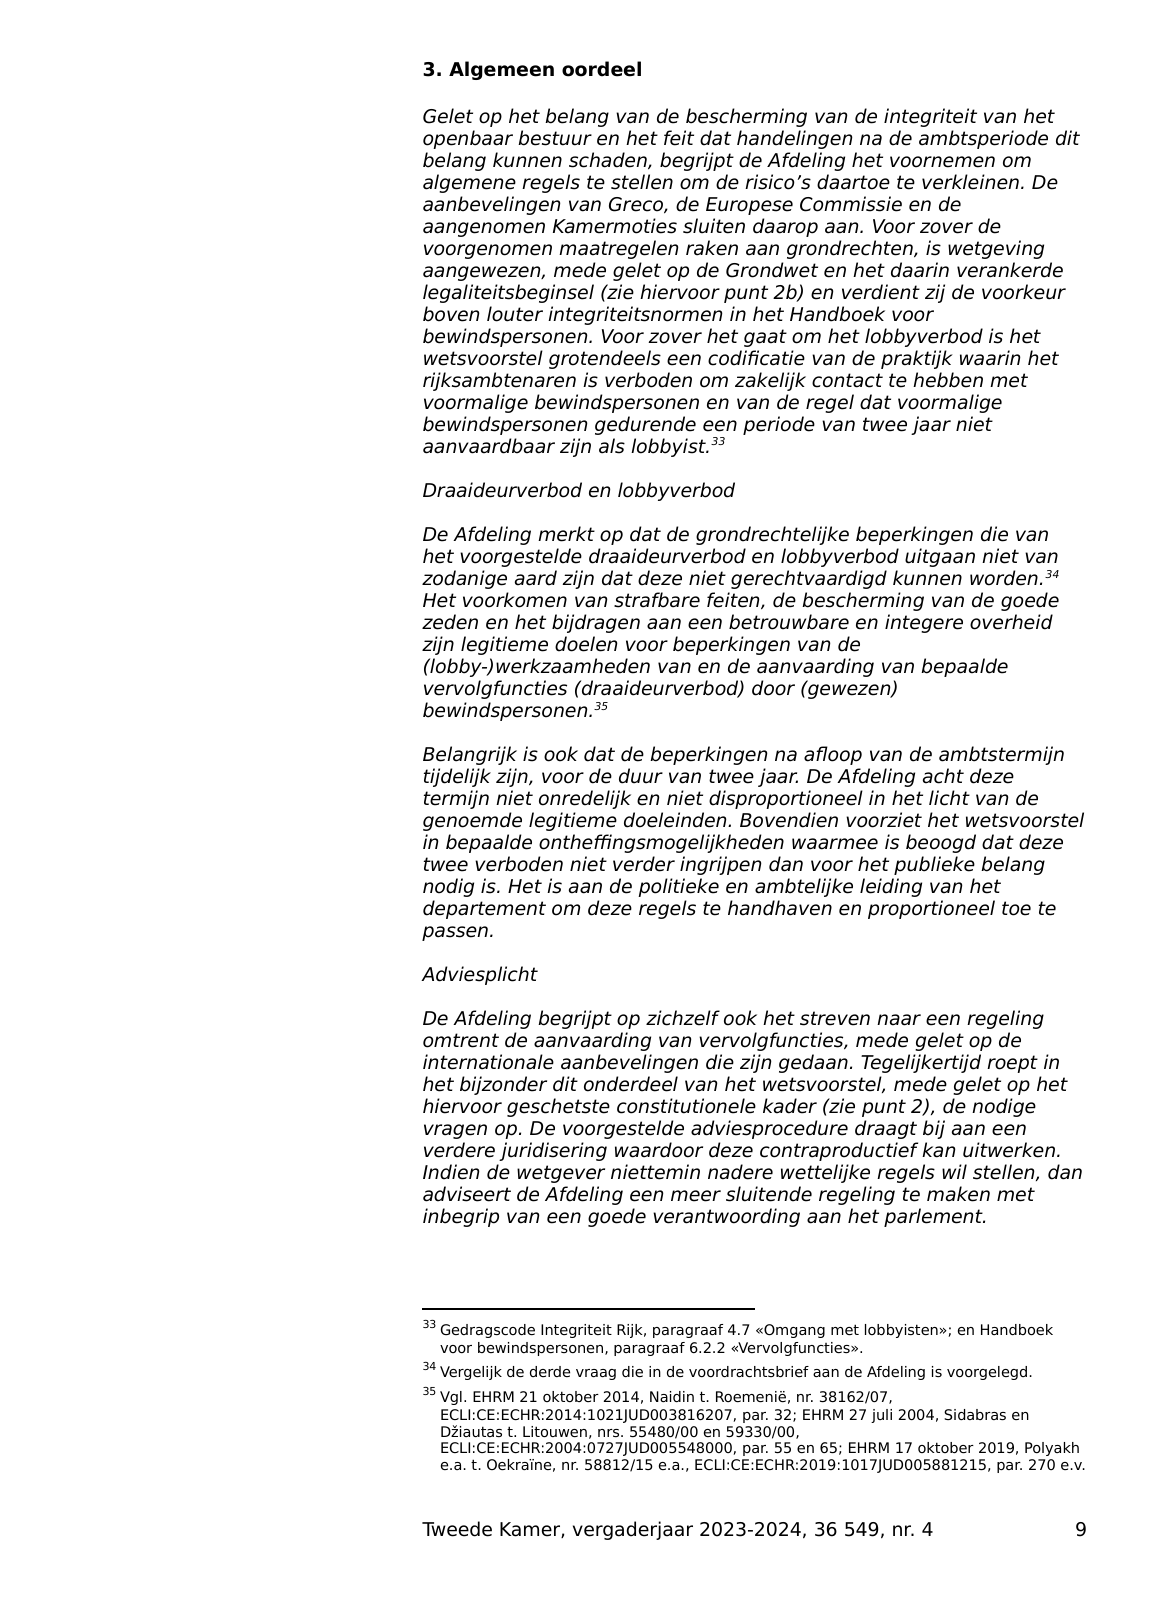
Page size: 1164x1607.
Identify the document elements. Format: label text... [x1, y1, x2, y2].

text De Afdeling merkt op dat de grondrechtelijke beperkingen die van het voorgestelde draaideurverbod en lobbyverbod uitgaan niet van zodanige aard zijn dat deze niet gerechtvaardigd kunnen worden. Het voorkomen van strafbare feiten, de bescherming van de goede zeden en het bijdragen aan een betrouwbare en integere overheid zijn legitieme doelen voor beperkingen van de (lobby-)werkzaamheden van en de aanvaarding van bepaalde vervolgfuncties (draaideurverbod) door (gewezen) bewindspersonen. [422, 524, 1087, 722]
subtitle Draaideurverbod en lobbyverbod [422, 480, 1087, 502]
subtitle 3. Algemeen oordeel [422, 59, 1087, 81]
text Belangrijk is ook dat de beperkingen na afloop van de ambtstermijn tijdelijk zijn, voor de duur van twee jaar. De Afdeling acht deze termijn niet onredelijk en niet disproportioneel in het licht van de genoemde legitieme doeleinden. Bovendien voorziet het wetsvoorstel in bepaalde ontheffingsmogelijkheden waarmee is beoogd dat deze twee verboden niet verder ingrijpen dan voor het publieke belang nodig is. Het is aan de politieke en ambtelijke leiding van het departement om deze regels te handhaven en proportioneel toe te passen. [422, 744, 1087, 942]
text Vgl. EHRM 21 oktober 2014, Naidin t. Roemenië, nr. 38162/07, ECLI:CE:ECHR:2014:1021JUD003816207, par. 32; EHRM 27 juli 2004, Sidabras en Džiautas t. Litouwen, nrs. 55480/00 en 59330/00, ECLI:CE:ECHR:2004:0727JUD005548000, par. 55 en 65; EHRM 17 oktober 2019, Polyakh e.a. t. Oekraïne, nr. 58812/15 e.a., ECLI:CE:ECHR:2019:1017JUD005881215, par. 270 e.v. [422, 1385, 1087, 1474]
text De Afdeling begrijpt op zichzelf ook het streven naar een regeling omtrent de aanvaarding van vervolgfuncties, mede gelet op de internationale aanbevelingen die zijn gedaan. Tegelijkertijd roept in het bijzonder dit onderdeel van het wetsvoorstel, mede gelet op het hiervoor geschetste constitutionele kader (zie punt 2), de nodige vragen op. De voorgestelde adviesprocedure draagt bij aan een verdere juridisering waardoor deze contraproductief kan uitwerken. Indien de wetgever niettemin nadere wettelijke regels wil stellen, dan adviseert de Afdeling een meer sluitende regeling te maken met inbegrip van een goede verantwoording aan het parlement. [422, 1008, 1087, 1228]
subtitle Adviesplicht [422, 964, 1087, 986]
text Gedragscode Integriteit Rijk, paragraaf 4.7 «Omgang met lobbyisten»; en Handboek voor bewindspersonen, paragraaf 6.2.2 «Vervolgfuncties». [422, 1318, 1087, 1357]
text Gelet op het belang van de bescherming van de integriteit van het openbaar bestuur en het feit dat handelingen na de ambtsperiode dit belang kunnen schaden, begrijpt de Afdeling het voornemen om algemene regels te stellen om de risico’s daartoe te verkleinen. De aanbevelingen van Greco, de Europese Commissie en de aangenomen Kamermoties sluiten daarop aan. Voor zover de voorgenomen maatregelen raken aan grondrechten, is wetgeving aangewezen, mede gelet op de Grondwet en het daarin verankerde legaliteitsbeginsel (zie hiervoor punt 2b) en verdient zij de voorkeur boven louter integriteitsnormen in het Handboek voor bewindspersonen. Voor zover het gaat om het lobbyverbod is het wetsvoorstel grotendeels een codificatie van de praktijk waarin het rijksambtenaren is verboden om zakelijk contact te hebben met voormalige bewindspersonen en van de regel dat voormalige bewindspersonen gedurende een periode van twee jaar niet aanvaardbaar zijn als lobbyist. [422, 106, 1087, 458]
text Vergelijk de derde vraag die in de voordrachtsbrief aan de Afdeling is voorgelegd. [422, 1360, 1087, 1382]
